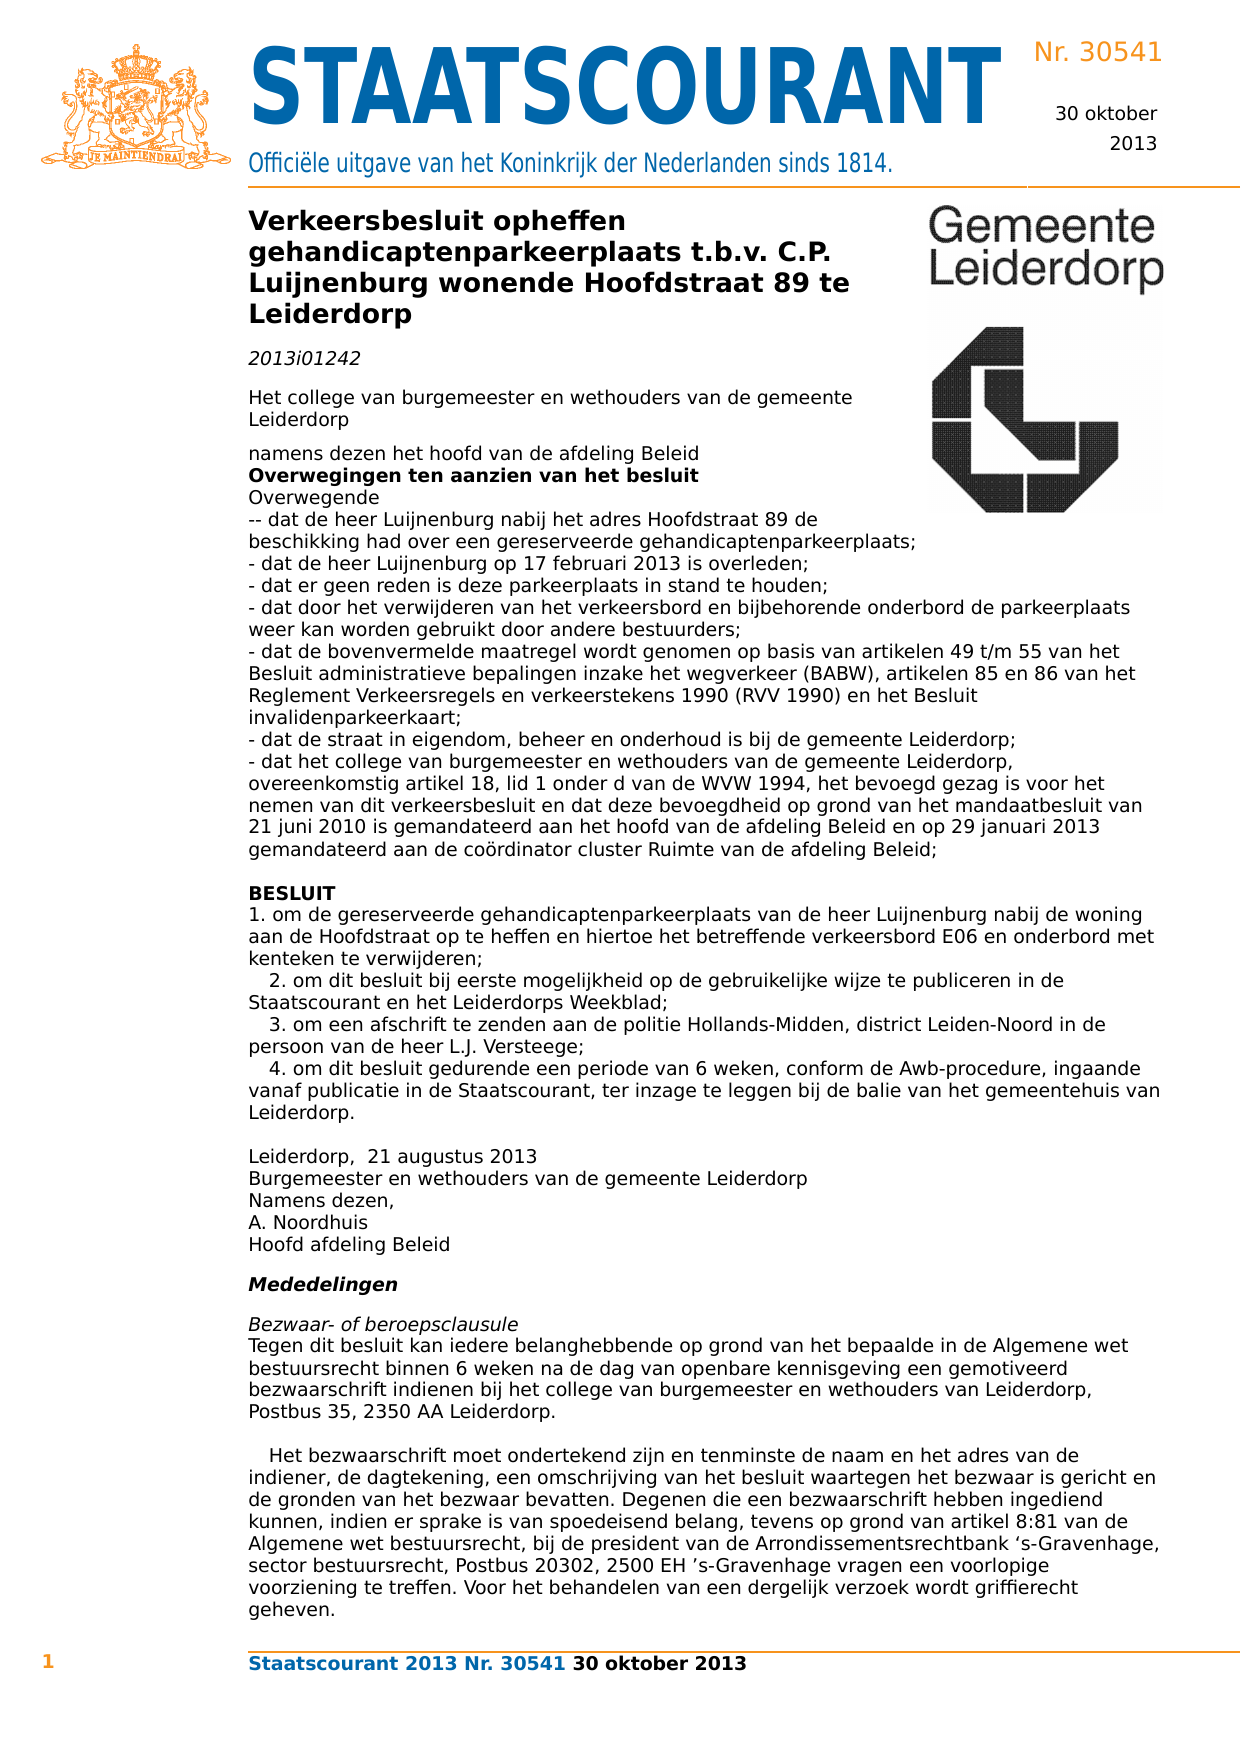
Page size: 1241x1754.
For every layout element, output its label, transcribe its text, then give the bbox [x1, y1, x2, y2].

text 2013i01242 [248, 347, 927, 369]
text Namens dezen, [248, 1190, 1163, 1212]
picture [41, 44, 231, 169]
text - dat de heer Luijnenburg op 17 februari 2013 is overleden; [248, 553, 1163, 575]
picture [927, 205, 1164, 513]
text Leiderdorp, 21 augustus 2013 [248, 1146, 1163, 1168]
text 4. om dit besluit gedurende een periode van 6 weken, conform de Awb-procedure, ingaande vanaf publicatie in de Staatscourant, ter inzage te leggen bij de balie van het gemeentehuis van Leiderdorp. [248, 1058, 1163, 1124]
text - dat het college van burgemeester en wethouders van de gemeente Leiderdorp, overeenkomstig artikel 18, lid 1 onder d van de WVW 1994, het bevoegd gezag is voor het nemen van dit verkeersbesluit en dat deze bevoegdheid op grond van het mandaatbesluit van 21 juni 2010 is gemandateerd aan het hoofd van de afdeling Beleid en op 29 januari 2013 gemandateerd aan de coördinator cluster Ruimte van de afdeling Beleid; [248, 751, 1163, 860]
text - dat er geen reden is deze parkeerplaats in stand te houden; [248, 575, 1163, 597]
text -- dat de heer Luijnenburg nabij het adres Hoofdstraat 89 de beschikking had over een gereserveerde gehandicaptenparkeerplaats; [248, 509, 1163, 553]
text Overwegende [248, 487, 927, 509]
text namens dezen het hoofd van de afdeling Beleid [248, 443, 927, 465]
text 2. om dit besluit bij eerste mogelijkheid op de gebruikelijke wijze te publiceren in de Staatscourant en het Leiderdorps Weekblad; [248, 970, 1163, 1014]
text - dat de bovenvermelde maatregel wordt genomen op basis van artikelen 49 t/m 55 van het Besluit administratieve bepalingen inzake het wegverkeer (BABW), artikelen 85 en 86 van het Reglement Verkeersregels en verkeerstekens 1990 (RVV 1990) en het Besluit invalidenparkeerkaart; [248, 641, 1163, 728]
text BESLUIT [248, 882, 1163, 904]
text - dat de straat in eigendom, beheer en onderhoud is bij de gemeente Leiderdorp; [248, 728, 1163, 751]
text - dat door het verwijderen van het verkeersbord en bijbehorende onderbord de parkeerplaats weer kan worden gebruikt door andere bestuurders; [248, 597, 1163, 641]
text Het bezwaarschrift moet ondertekend zijn en tenminste de naam en het adres van de indiener, de dagtekening, een omschrijving van het besluit waartegen het bezwaar is gericht en de gronden van het bezwaar bevatten. Degenen die een bezwaarschrift hebben ingediend kunnen, indien er sprake is van spoedeisend belang, tevens op grond van artikel 8:81 van de Algemene wet bestuursrecht, bij de president van de Arrondissementsrechtbank ‘s-Gravenhage, sector bestuursrecht, Postbus 20302, 2500 EH ’s-Gravenhage vragen een voorlopige voorziening te treffen. Voor het behandelen van een dergelijk verzoek wordt griffierecht geheven. [248, 1445, 1163, 1621]
subtitle Overwegingen ten aanzien van het besluit [248, 465, 927, 487]
text A. Noordhuis [248, 1212, 1163, 1234]
text 1. om de gereserveerde gehandicaptenparkeerplaats van de heer Luijnenburg nabij de woning aan de Hoofdstraat op te heffen en hiertoe het betreffende verkeersbord E06 en onderbord met kenteken te verwijderen; [248, 904, 1163, 970]
subtitle Mededelingen [248, 1274, 1163, 1296]
text Het college van burgemeester en wethouders van de gemeente Leiderdorp [248, 387, 927, 431]
subtitle Verkeersbesluit opheffen gehandicaptenparkeerplaats t.b.v. C.P. Luijnenburg wonende Hoofdstraat 89 te Leiderdorp [248, 206, 927, 330]
text 3. om een afschrift te zenden aan de politie Hollands-Midden, district Leiden-Noord in de persoon van de heer L.J. Versteege; [248, 1014, 1163, 1058]
text Burgemeester en wethouders van de gemeente Leiderdorp [248, 1168, 1163, 1190]
text Tegen dit besluit kan iedere belanghebbende op grond van het bepaalde in de Algemene wet bestuursrecht binnen 6 weken na de dag van openbare kennisgeving een gemotiveerd bezwaarschrift indienen bij het college van burgemeester en wethouders van Leiderdorp, Postbus 35, 2350 AA Leiderdorp. [248, 1335, 1163, 1423]
text Hoofd afdeling Beleid [248, 1234, 1163, 1256]
subtitle Bezwaar- of beroepsclausule [248, 1313, 1163, 1335]
